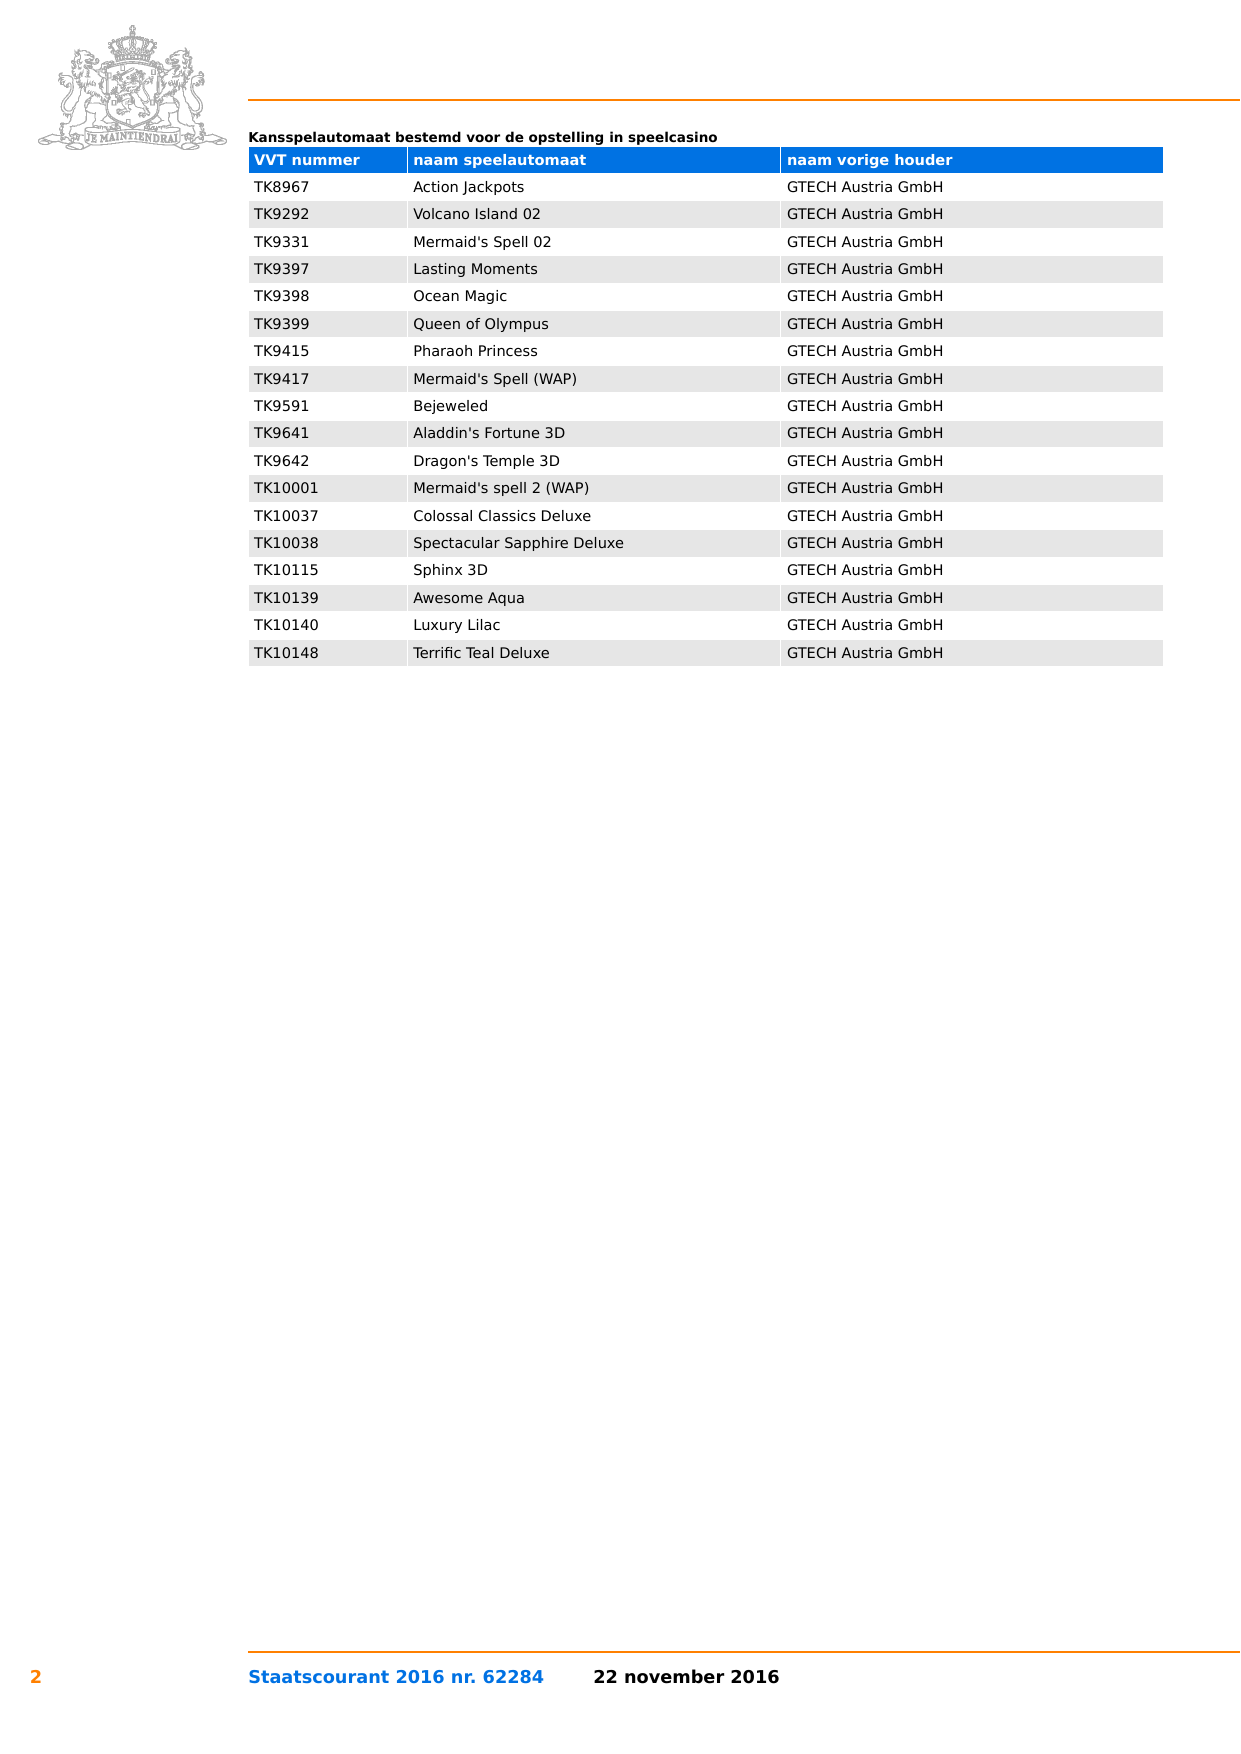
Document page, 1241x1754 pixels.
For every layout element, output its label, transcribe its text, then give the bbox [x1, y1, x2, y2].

table_cell Dragon's Temple 3D [408, 448, 780, 474]
table_cell GTECH Austria GmbH [781, 229, 1163, 255]
table_cell GTECH Austria GmbH [781, 558, 1163, 584]
table_cell Action Jackpots [408, 174, 780, 200]
table_cell Spectacular Sapphire Deluxe [408, 530, 780, 557]
table_cell GTECH Austria GmbH [781, 366, 1163, 392]
table_cell Sphinx 3D [408, 558, 780, 584]
table_cell TK10148 [249, 640, 407, 666]
table_cell GTECH Austria GmbH [781, 393, 1163, 419]
table_cell TK8967 [249, 174, 407, 200]
table_cell Ocean Magic [408, 284, 780, 310]
table_cell Awesome Aqua [408, 585, 780, 611]
table_cell GTECH Austria GmbH [781, 530, 1163, 557]
table_cell Pharaoh Princess [408, 339, 780, 365]
table_cell GTECH Austria GmbH [781, 421, 1163, 447]
table_cell TK9292 [249, 201, 407, 228]
table_cell TK9642 [249, 448, 407, 474]
table_cell naam speelautomaat [408, 147, 780, 173]
table_cell TK9591 [249, 393, 407, 419]
table_cell GTECH Austria GmbH [781, 201, 1163, 228]
table_cell TK10038 [249, 530, 407, 557]
table_cell GTECH Austria GmbH [781, 284, 1163, 310]
table_cell Aladdin's Fortune 3D [408, 421, 780, 447]
table_cell VVT nummer [249, 147, 407, 173]
table_cell TK9331 [249, 229, 407, 255]
table_cell Queen of Olympus [408, 311, 780, 337]
table_cell Terrific Teal Deluxe [408, 640, 780, 666]
table_cell TK10115 [249, 558, 407, 584]
table_cell TK9399 [249, 311, 407, 337]
table_cell GTECH Austria GmbH [781, 448, 1163, 474]
table_cell GTECH Austria GmbH [781, 339, 1163, 365]
table_cell Volcano Island 02 [408, 201, 780, 228]
table_cell Colossal Classics Deluxe [408, 503, 780, 529]
table_cell GTECH Austria GmbH [781, 174, 1163, 200]
picture [38, 25, 227, 150]
table_cell GTECH Austria GmbH [781, 613, 1163, 639]
table_header Kansspelautomaat bestemd voor de opstelling in speelcasino [248, 130, 1163, 146]
table_cell GTECH Austria GmbH [781, 311, 1163, 337]
table_cell TK9415 [249, 339, 407, 365]
table_cell Mermaid's Spell 02 [408, 229, 780, 255]
table_cell GTECH Austria GmbH [781, 256, 1163, 283]
table_cell Bejeweled [408, 393, 780, 419]
table_cell TK9398 [249, 284, 407, 310]
table_cell TK10037 [249, 503, 407, 529]
table_cell TK10140 [249, 613, 407, 639]
table_cell TK9641 [249, 421, 407, 447]
table_cell GTECH Austria GmbH [781, 585, 1163, 611]
table_cell TK10139 [249, 585, 407, 611]
table_cell Luxury Lilac [408, 613, 780, 639]
table_cell Mermaid's Spell (WAP) [408, 366, 780, 392]
table_cell TK9397 [249, 256, 407, 283]
table_cell TK10001 [249, 475, 407, 502]
table_cell GTECH Austria GmbH [781, 503, 1163, 529]
table_cell GTECH Austria GmbH [781, 475, 1163, 502]
table_cell naam vorige houder [781, 147, 1163, 173]
table_cell GTECH Austria GmbH [781, 640, 1163, 666]
table_cell Mermaid's spell 2 (WAP) [408, 475, 780, 502]
table_cell Lasting Moments [408, 256, 780, 283]
table_cell TK9417 [249, 366, 407, 392]
